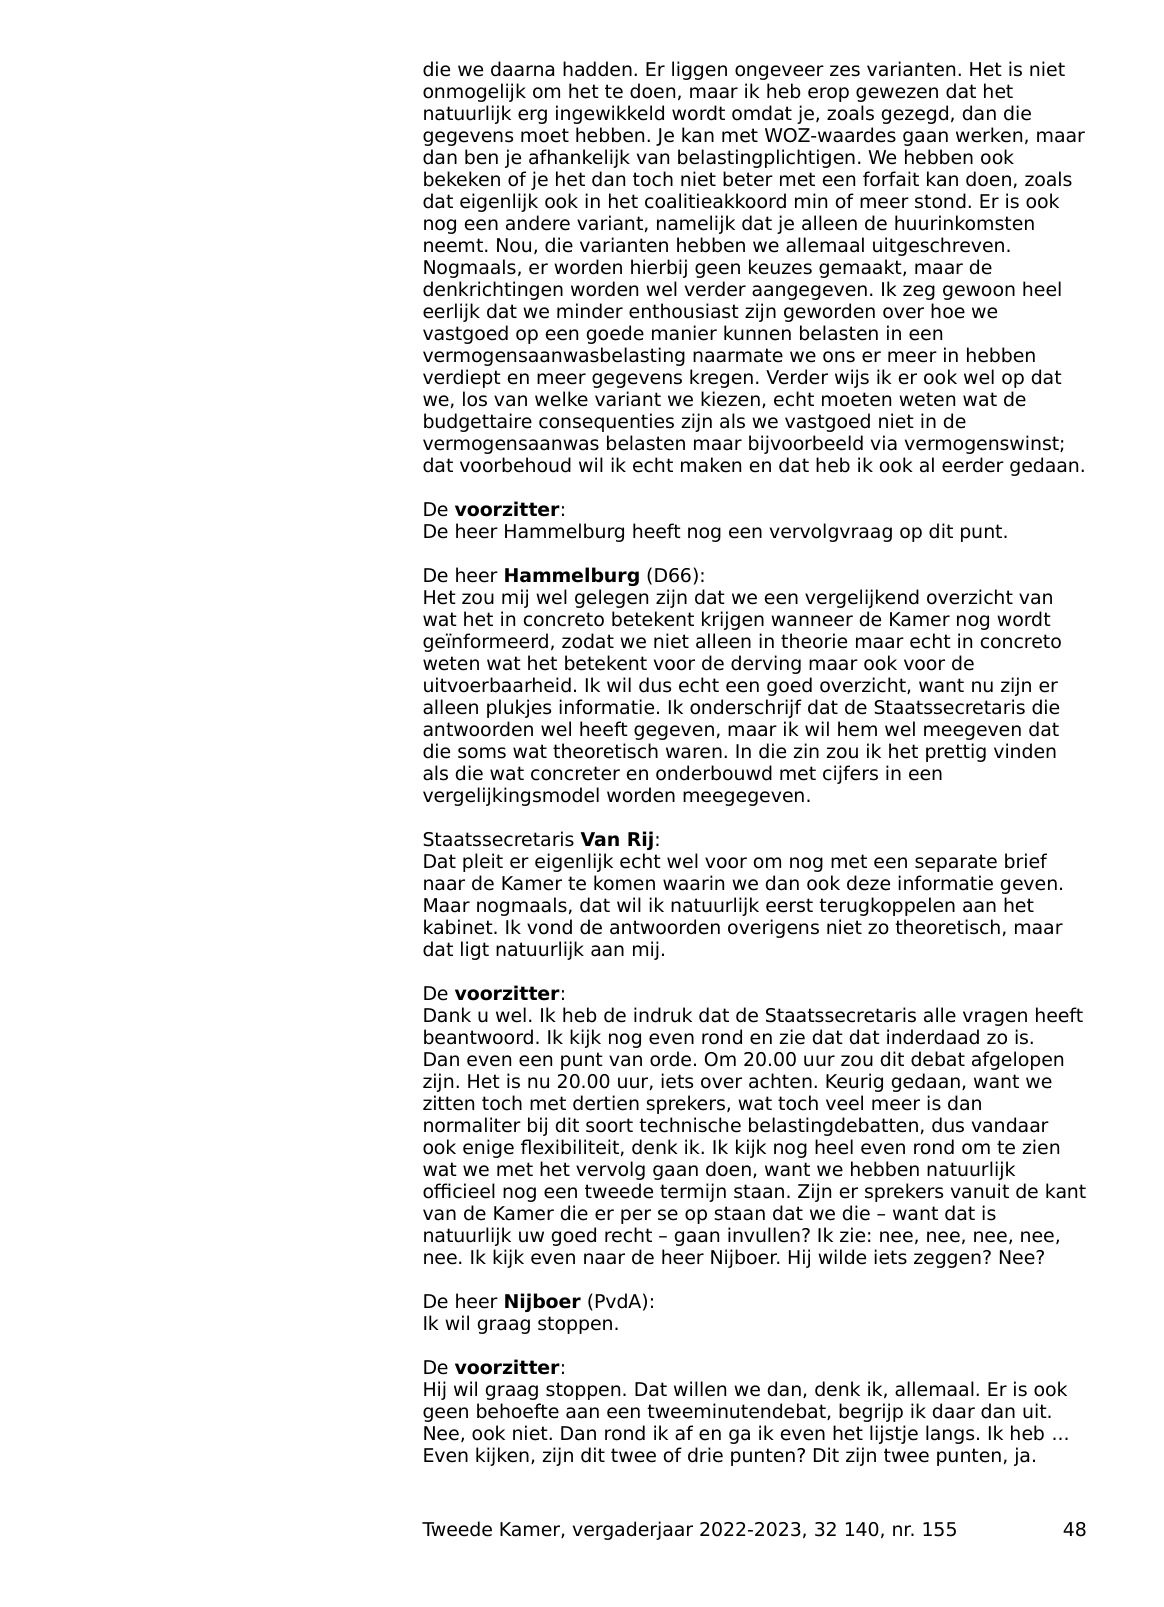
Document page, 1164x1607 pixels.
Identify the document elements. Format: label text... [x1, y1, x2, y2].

text De voorzitter: [422, 983, 1087, 1005]
text die we daarna hadden. Er liggen ongeveer zes varianten. Het is niet onmogelijk om het te doen, maar ik heb erop gewezen dat het natuurlijk erg ingewikkeld wordt omdat je, zoals gezegd, dan die gegevens moet hebben. Je kan met WOZ-waardes gaan werken, maar dan ben je afhankelijk van belastingplichtigen. We hebben ook bekeken of je het dan toch niet beter met een forfait kan doen, zoals dat eigenlijk ook in het coalitieakkoord min of meer stond. Er is ook nog een andere variant, namelijk dat je alleen de huurinkomsten neemt. Nou, die varianten hebben we allemaal uitgeschreven. Nogmaals, er worden hierbij geen keuzes gemaakt, maar de denkrichtingen worden wel verder aangegeven. Ik zeg gewoon heel eerlijk dat we minder enthousiast zijn geworden over hoe we vastgoed op een goede manier kunnen belasten in een vermogensaanwasbelasting naarmate we ons er meer in hebben verdiept en meer gegevens kregen. Verder wijs ik er ook wel op dat we, los van welke variant we kiezen, echt moeten weten wat de budgettaire consequenties zijn als we vastgoed niet in de vermogensaanwas belasten maar bijvoorbeeld via vermogenswinst; dat voorbehoud wil ik echt maken en dat heb ik ook al eerder gedaan. [422, 59, 1087, 477]
text De voorzitter: [422, 499, 1087, 521]
text Hij wil graag stoppen. Dat willen we dan, denk ik, allemaal. Er is ook geen behoefte aan een tweeminutendebat, begrijp ik daar dan uit. Nee, ook niet. Dan rond ik af en ga ik even het lijstje langs. Ik heb ... Even kijken, zijn dit twee of drie punten? Dit zijn twee punten, ja. [422, 1379, 1087, 1467]
text Dat pleit er eigenlijk echt wel voor om nog met een separate brief naar de Kamer te komen waarin we dan ook deze informatie geven. Maar nogmaals, dat wil ik natuurlijk eerst terugkoppelen aan het kabinet. Ik vond de antwoorden overigens niet zo theoretisch, maar dat ligt natuurlijk aan mij. [422, 851, 1087, 961]
text De voorzitter: [422, 1357, 1087, 1379]
text Dank u wel. Ik heb de indruk dat de Staatssecretaris alle vragen heeft beantwoord. Ik kijk nog even rond en zie dat dat inderdaad zo is. [422, 1005, 1087, 1049]
text Ik wil graag stoppen. [422, 1313, 1087, 1335]
text De heer Hammelburg heeft nog een vervolgvraag op dit punt. [422, 521, 1087, 543]
text Staatssecretaris Van Rij: [422, 829, 1087, 851]
text De heer Hammelburg (D66): [422, 565, 1087, 587]
text Het zou mij wel gelegen zijn dat we een vergelijkend overzicht van wat het in concreto betekent krijgen wanneer de Kamer nog wordt geïnformeerd, zodat we niet alleen in theorie maar echt in concreto weten wat het betekent voor de derving maar ook voor de uitvoerbaarheid. Ik wil dus echt een goed overzicht, want nu zijn er alleen plukjes informatie. Ik onderschrijf dat de Staatssecretaris die antwoorden wel heeft gegeven, maar ik wil hem wel meegeven dat die soms wat theoretisch waren. In die zin zou ik het prettig vinden als die wat concreter en onderbouwd met cijfers in een vergelijkingsmodel worden meegegeven. [422, 587, 1087, 807]
text Dan even een punt van orde. Om 20.00 uur zou dit debat afgelopen zijn. Het is nu 20.00 uur, iets over achten. Keurig gedaan, want we zitten toch met dertien sprekers, wat toch veel meer is dan normaliter bij dit soort technische belastingdebatten, dus vandaar ook enige flexibiliteit, denk ik. Ik kijk nog heel even rond om te zien wat we met het vervolg gaan doen, want we hebben natuurlijk officieel nog een tweede termijn staan. Zijn er sprekers vanuit de kant van de Kamer die er per se op staan dat we die – want dat is natuurlijk uw goed recht – gaan invullen? Ik zie: nee, nee, nee, nee, nee. Ik kijk even naar de heer Nijboer. Hij wilde iets zeggen? Nee? [422, 1049, 1087, 1269]
text De heer Nijboer (PvdA): [422, 1291, 1087, 1313]
